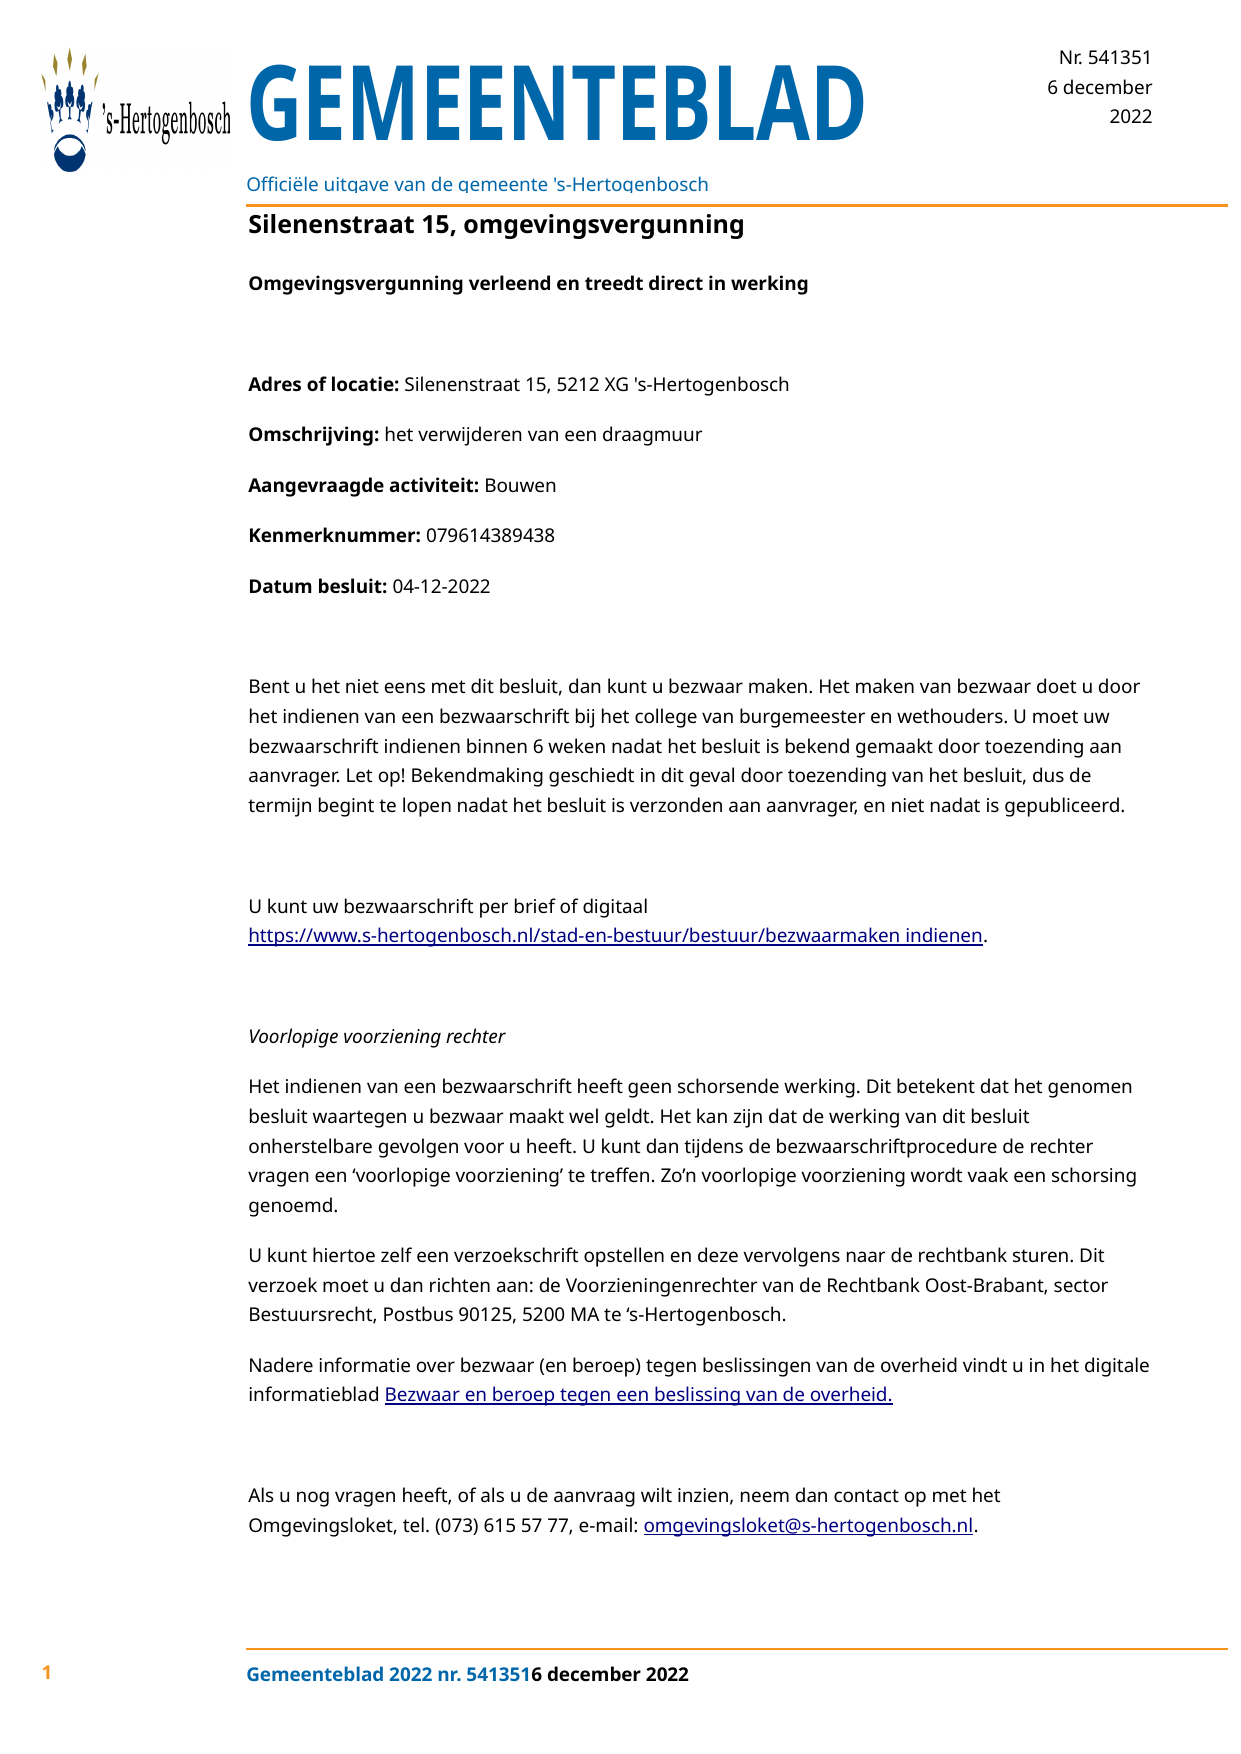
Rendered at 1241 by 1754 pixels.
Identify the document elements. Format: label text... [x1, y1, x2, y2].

text Aangevraagde activiteit: Bouwen [248, 472, 1152, 498]
text U kunt uw bezwaarschrift per brief of digitaal https://www.s-hertogenbosch.nl/stad-en-bestuur/bestuur/bezwaarmaken indienen. [248, 893, 1152, 948]
picture [41, 47, 231, 172]
text Nadere informatie over bezwaar (en beroep) tegen beslissingen van de overheid vindt u in het digitale informatieblad Bezwaar en beroep tegen een beslissing van de overheid. [248, 1352, 1152, 1407]
text Silenenstraat 15, omgevingsvergunning [248, 207, 1152, 241]
text Bent u het niet eens met dit besluit, dan kunt u bezwaar maken. Het maken van bezwaar doet u door het indienen van een bezwaarschrift bij het college van burgemeester en wethouders. U moet uw bezwaarschrift indienen binnen 6 weken nadat het besluit is bekend gemaakt door toezending aan aanvrager. Let op! Bekendmaking geschiedt in dit geval door toezending van het besluit, dus de termijn begint te lopen nadat het besluit is verzonden aan aanvrager, en niet nadat is gepubliceerd. [248, 674, 1152, 818]
text Voorlopige voorziening rechter [248, 1023, 1152, 1049]
text Datum besluit: 04-12-2022 [248, 573, 1152, 598]
text Omschrijving: het verwijderen van een draagmuur [248, 422, 1152, 447]
text U kunt hiertoe zelf een verzoekschrift opstellen en deze vervolgens naar de rechtbank sturen. Dit verzoek moet u dan richten aan: de Voorzieningenrechter van de Rechtbank Oost-Brabant, sector Bestuursrecht, Postbus 90125, 5200 MA te ‘s-Hertogenbosch. [248, 1242, 1152, 1327]
text Als u nog vragen heeft, of als u de aanvraag wilt inzien, neem dan contact op met het Omgevingsloket, tel. (073) 615 57 77, e-mail: omgevingsloket@s-hertogenbosch.nl. [248, 1482, 1152, 1538]
text Kenmerknummer: 079614389438 [248, 522, 1152, 548]
text Adres of locatie: Silenenstraat 15, 5212 XG 's-Hertogenbosch [248, 371, 1152, 397]
text Omgevingsvergunning verleend en treedt direct in werking [248, 270, 1152, 296]
text Het indienen van een bezwaarschrift heeft geen schorsende werking. Dit betekent dat het genomen besluit waartegen u bezwaar maakt wel geldt. Het kan zijn dat de werking van dit besluit onherstelbare gevolgen voor u heeft. U kunt dan tijdens de bezwaarschriftprocedure de rechter vragen een ‘voorlopige voorziening’ te treffen. Zo’n voorlopige voorziening wordt vaak een schorsing genoemd. [248, 1074, 1152, 1218]
